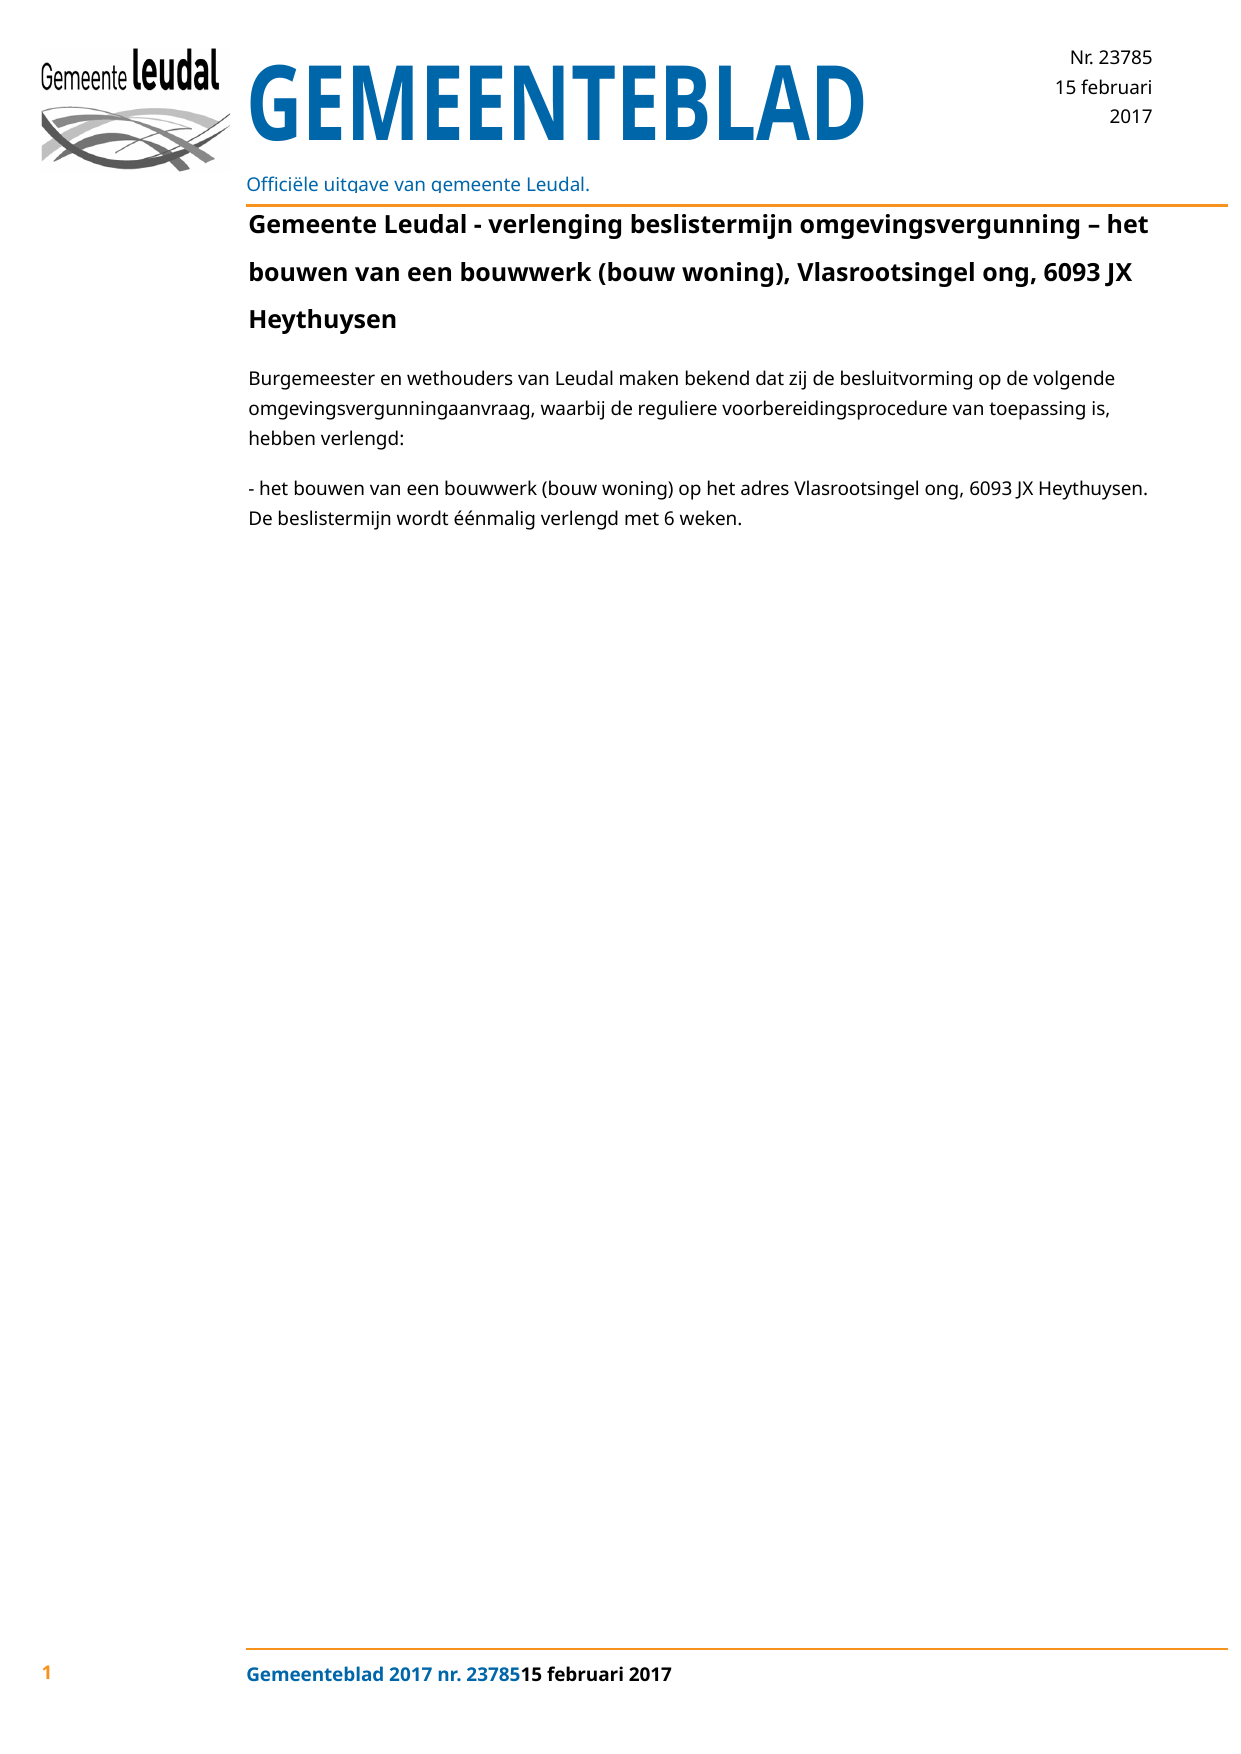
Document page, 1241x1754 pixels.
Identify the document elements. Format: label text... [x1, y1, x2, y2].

text Gemeente Leudal - verlenging beslistermijn omgevingsvergunning – het bouwen van een bouwwerk (bouw woning), Vlasrootsingel ong, 6093 JX Heythuysen [248, 207, 1152, 336]
picture [41, 47, 231, 172]
text Burgemeester en wethouders van Leudal maken bekend dat zij de besluitvorming op de volgende omgevingsvergunningaanvraag, waarbij de reguliere voorbereidingsprocedure van toepassing is, hebben verlengd: [248, 366, 1152, 450]
text - het bouwen van een bouwwerk (bouw woning) op het adres Vlasrootsingel ong, 6093 JX Heythuysen. De beslistermijn wordt éénmalig verlengd met 6 weken. [248, 475, 1152, 530]
